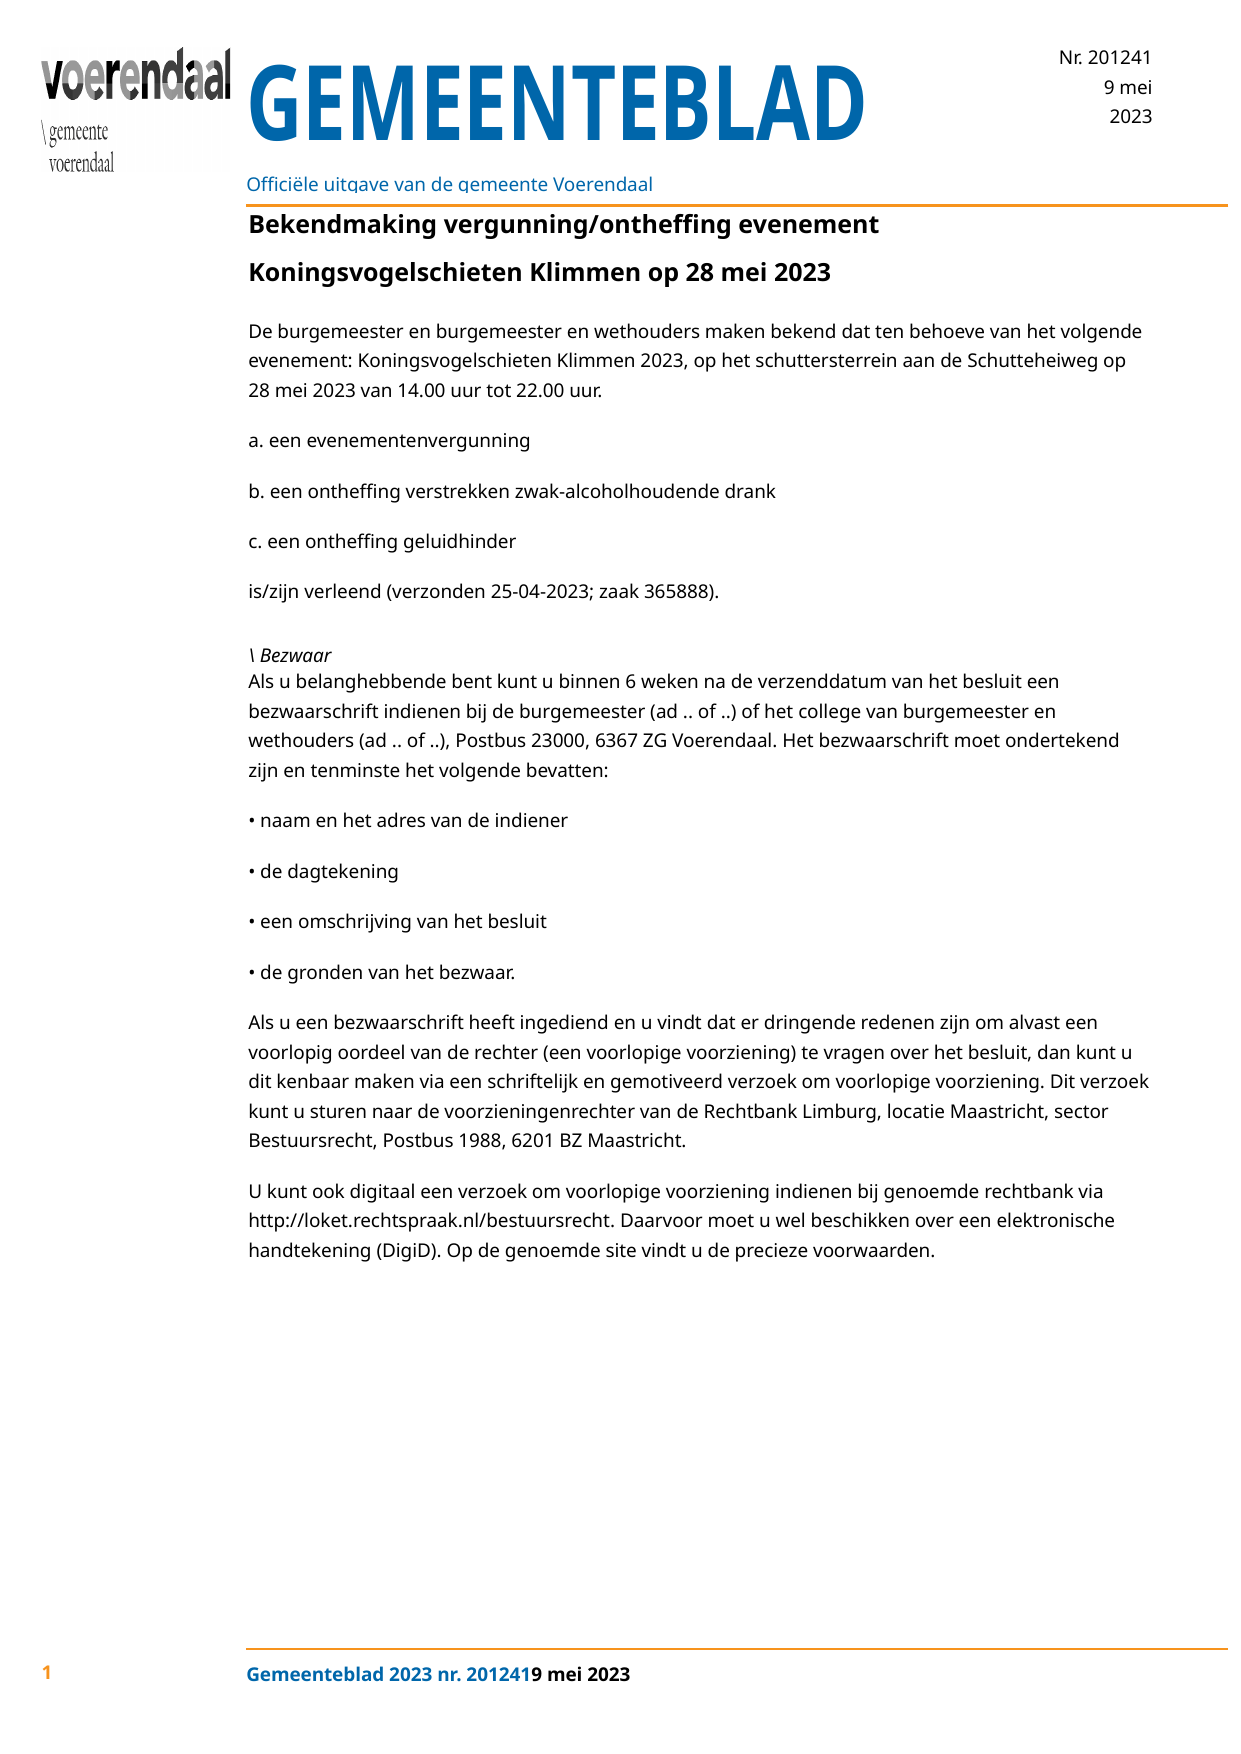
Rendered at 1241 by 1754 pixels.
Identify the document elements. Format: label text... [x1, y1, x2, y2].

text Bekendmaking vergunning/ontheffing evenement Koningsvogelschieten Klimmen op 28 mei 2023 [248, 207, 1152, 288]
text • een omschrijving van het besluit [248, 908, 1152, 934]
text \ Bezwaar [248, 643, 1152, 668]
text Als u een bezwaarschrift heeft ingediend en u vindt dat er dringende redenen zijn om alvast een voorlopig oordeel van de rechter (een voorlopige voorziening) te vragen over het besluit, dan kunt u dit kenbaar maken via een schriftelijk en gemotiveerd verzoek om voorlopige voorziening. Dit verzoek kunt u sturen naar de voorzieningenrechter van de Rechtbank Limburg, locatie Maastricht, sector Bestuursrecht, Postbus 1988, 6201 BZ Maastricht. [248, 1009, 1152, 1153]
text • de dagtekening [248, 858, 1152, 884]
text • de gronden van het bezwaar. [248, 959, 1152, 984]
text a. een evenementenvergunning [248, 427, 1152, 453]
text U kunt ook digitaal een verzoek om voorlopige voorziening indienen bij genoemde rechtbank via http://loket.rechtspraak.nl/bestuursrecht. Daarvoor moet u wel beschikken over een elektronische handtekening (DigiD). Op de genoemde site vindt u de precieze voorwaarden. [248, 1178, 1152, 1263]
text is/zijn verleend (verzonden 25-04-2023; zaak 365888). [248, 579, 1152, 604]
text c. een ontheffing geluidhinder [248, 528, 1152, 554]
text b. een ontheffing verstrekken zwak-alcoholhoudende drank [248, 478, 1152, 504]
text Als u belanghebbende bent kunt u binnen 6 weken na de verzenddatum van het besluit een bezwaarschrift indienen bij de burgemeester (ad .. of ..) of het college van burgemeester en wethouders (ad .. of ..), Postbus 23000, 6367 ZG Voerendaal. Het bezwaarschrift moet ondertekend zijn en tenminste het volgende bevatten: [248, 668, 1152, 783]
text De burgemeester en burgemeester en wethouders maken bekend dat ten behoeve van het volgende evenement: Koningsvogelschieten Klimmen 2023, op het schuttersterrein aan de Schutteheiweg op 28 mei 2023 van 14.00 uur tot 22.00 uur. [248, 318, 1152, 403]
text • naam en het adres van de indiener [248, 808, 1152, 833]
picture [41, 47, 231, 172]
